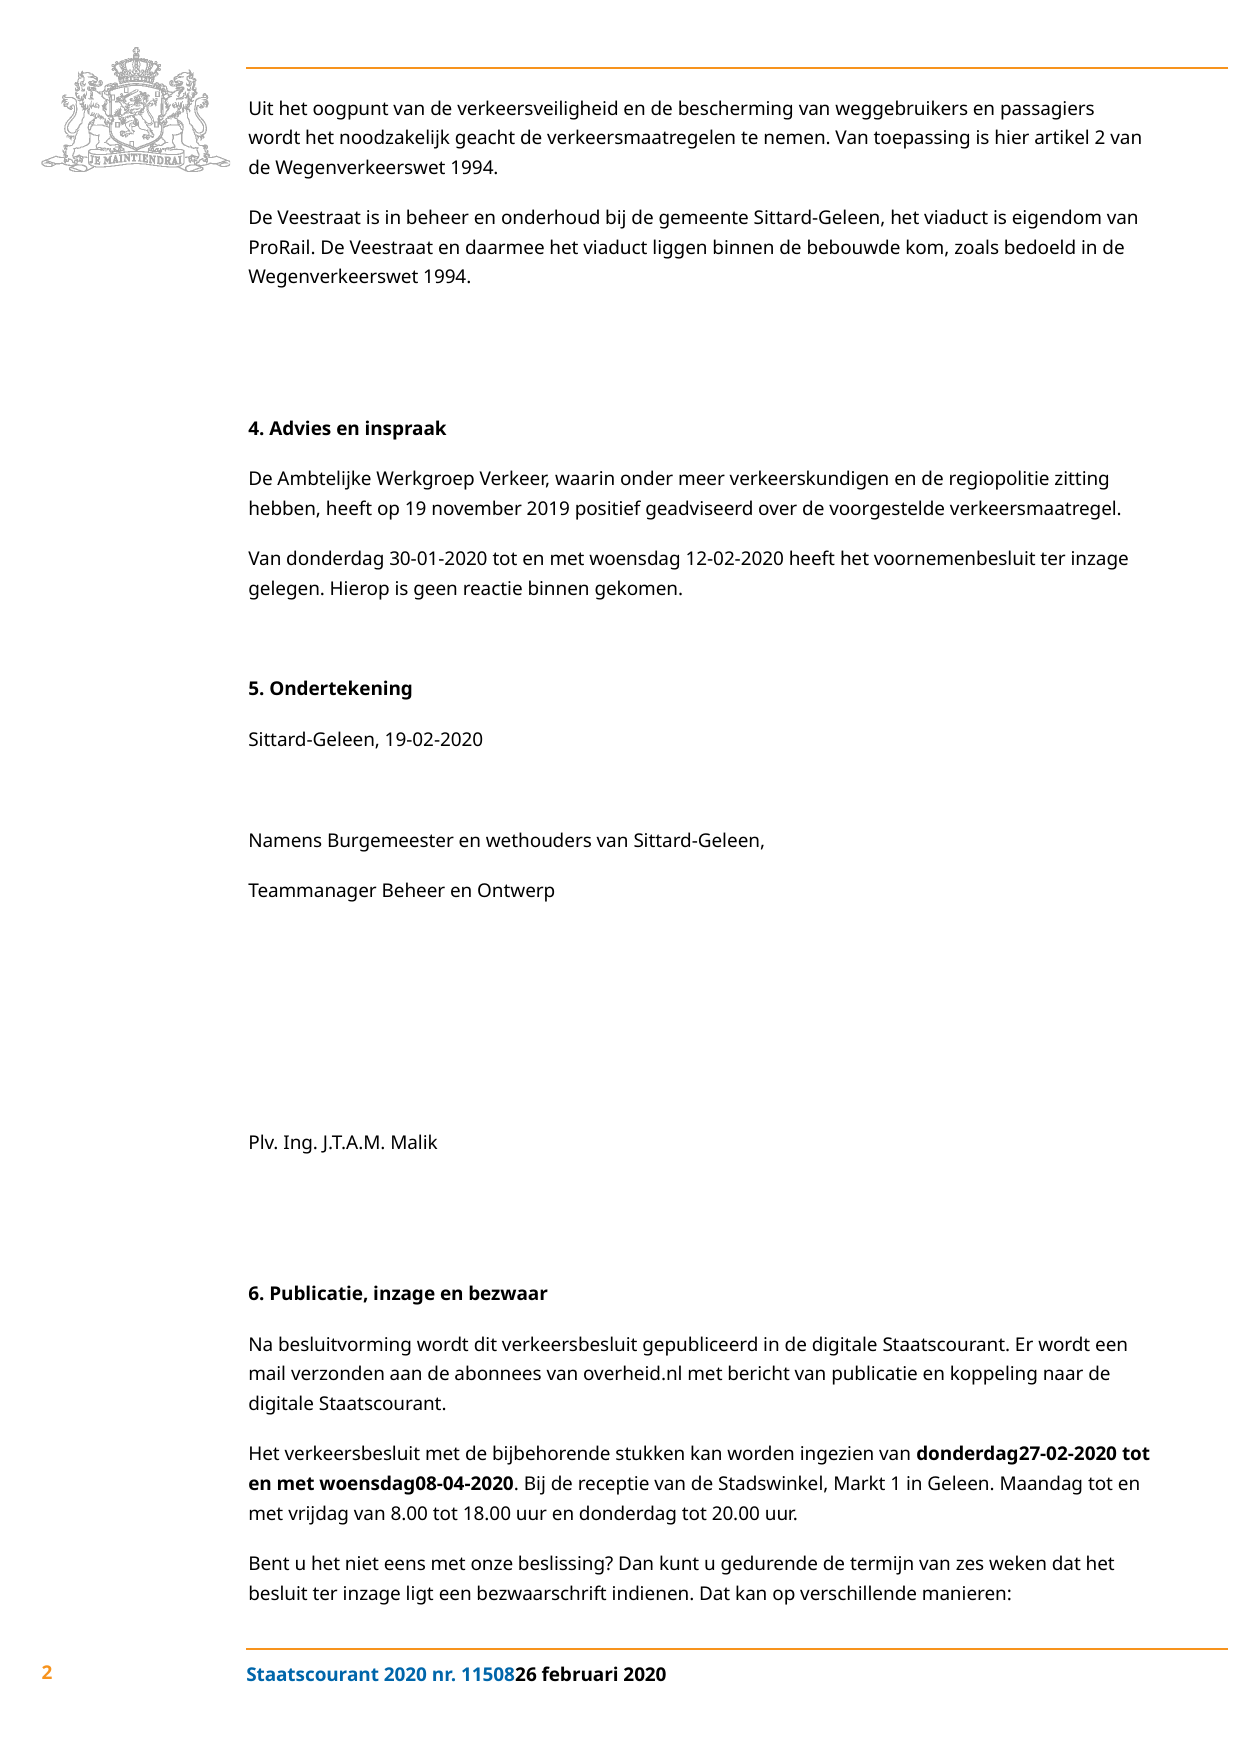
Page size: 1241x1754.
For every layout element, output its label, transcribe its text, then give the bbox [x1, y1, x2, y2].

text Namens Burgemeester en wethouders van Sittard-Geleen, [248, 827, 1152, 853]
text Sittard-Geleen, 19-02-2020 [248, 726, 1152, 752]
text 6. Publicatie, inzage en bezwaar [248, 1281, 1152, 1306]
text Van donderdag 30-01-2020 tot en met woensdag 12-02-2020 heeft het voornemenbesluit ter inzage gelegen. Hierop is geen reactie binnen gekomen. [248, 545, 1152, 601]
text Uit het oogpunt van de verkeersveiligheid en de bescherming van weggebruikers en passagiers wordt het noodzakelijk geacht de verkeersmaatregelen te nemen. Van toepassing is hier artikel 2 van de Wegenverkeerswet 1994. [248, 95, 1152, 180]
text De Ambtelijke Werkgroep Verkeer, waarin onder meer verkeerskundigen en de regiopolitie zitting hebben, heeft op 19 november 2019 positief geadviseerd over de voorgestelde verkeersmaatregel. [248, 465, 1152, 521]
picture [41, 47, 231, 172]
text Het verkeersbesluit met de bijbehorende stukken kan worden ingezien van donderdag27-02-2020 tot en met woensdag08-04-2020. Bij de receptie van de Stadswinkel, Markt 1 in Geleen. Maandag tot en met vrijdag van 8.00 tot 18.00 uur en donderdag tot 20.00 uur. [248, 1441, 1152, 1526]
text 4. Advies en inspraak [248, 415, 1152, 441]
text De Veestraat is in beheer en onderhoud bij de gemeente Sittard-Geleen, het viaduct is eigendom van ProRail. De Veestraat en daarmee het viaduct liggen binnen de bebouwde kom, zoals bedoeld in de Wegenverkeerswet 1994. [248, 204, 1152, 289]
text Bent u het niet eens met onze beslissing? Dan kunt u gedurende de termijn van zes weken dat het besluit ter inzage ligt een bezwaarschrift indienen. Dat kan op verschillende manieren: [248, 1550, 1152, 1606]
text 5. Ondertekening [248, 676, 1152, 701]
text Teammanager Beheer en Ontwerp [248, 877, 1152, 903]
text Na besluitvorming wordt dit verkeersbesluit gepubliceerd in de digitale Staatscourant. Er wordt een mail verzonden aan de abonnees van overheid.nl met bericht van publicatie en koppeling naar de digitale Staatscourant. [248, 1331, 1152, 1416]
text Plv. Ing. J.T.A.M. Malik [248, 1129, 1152, 1155]
